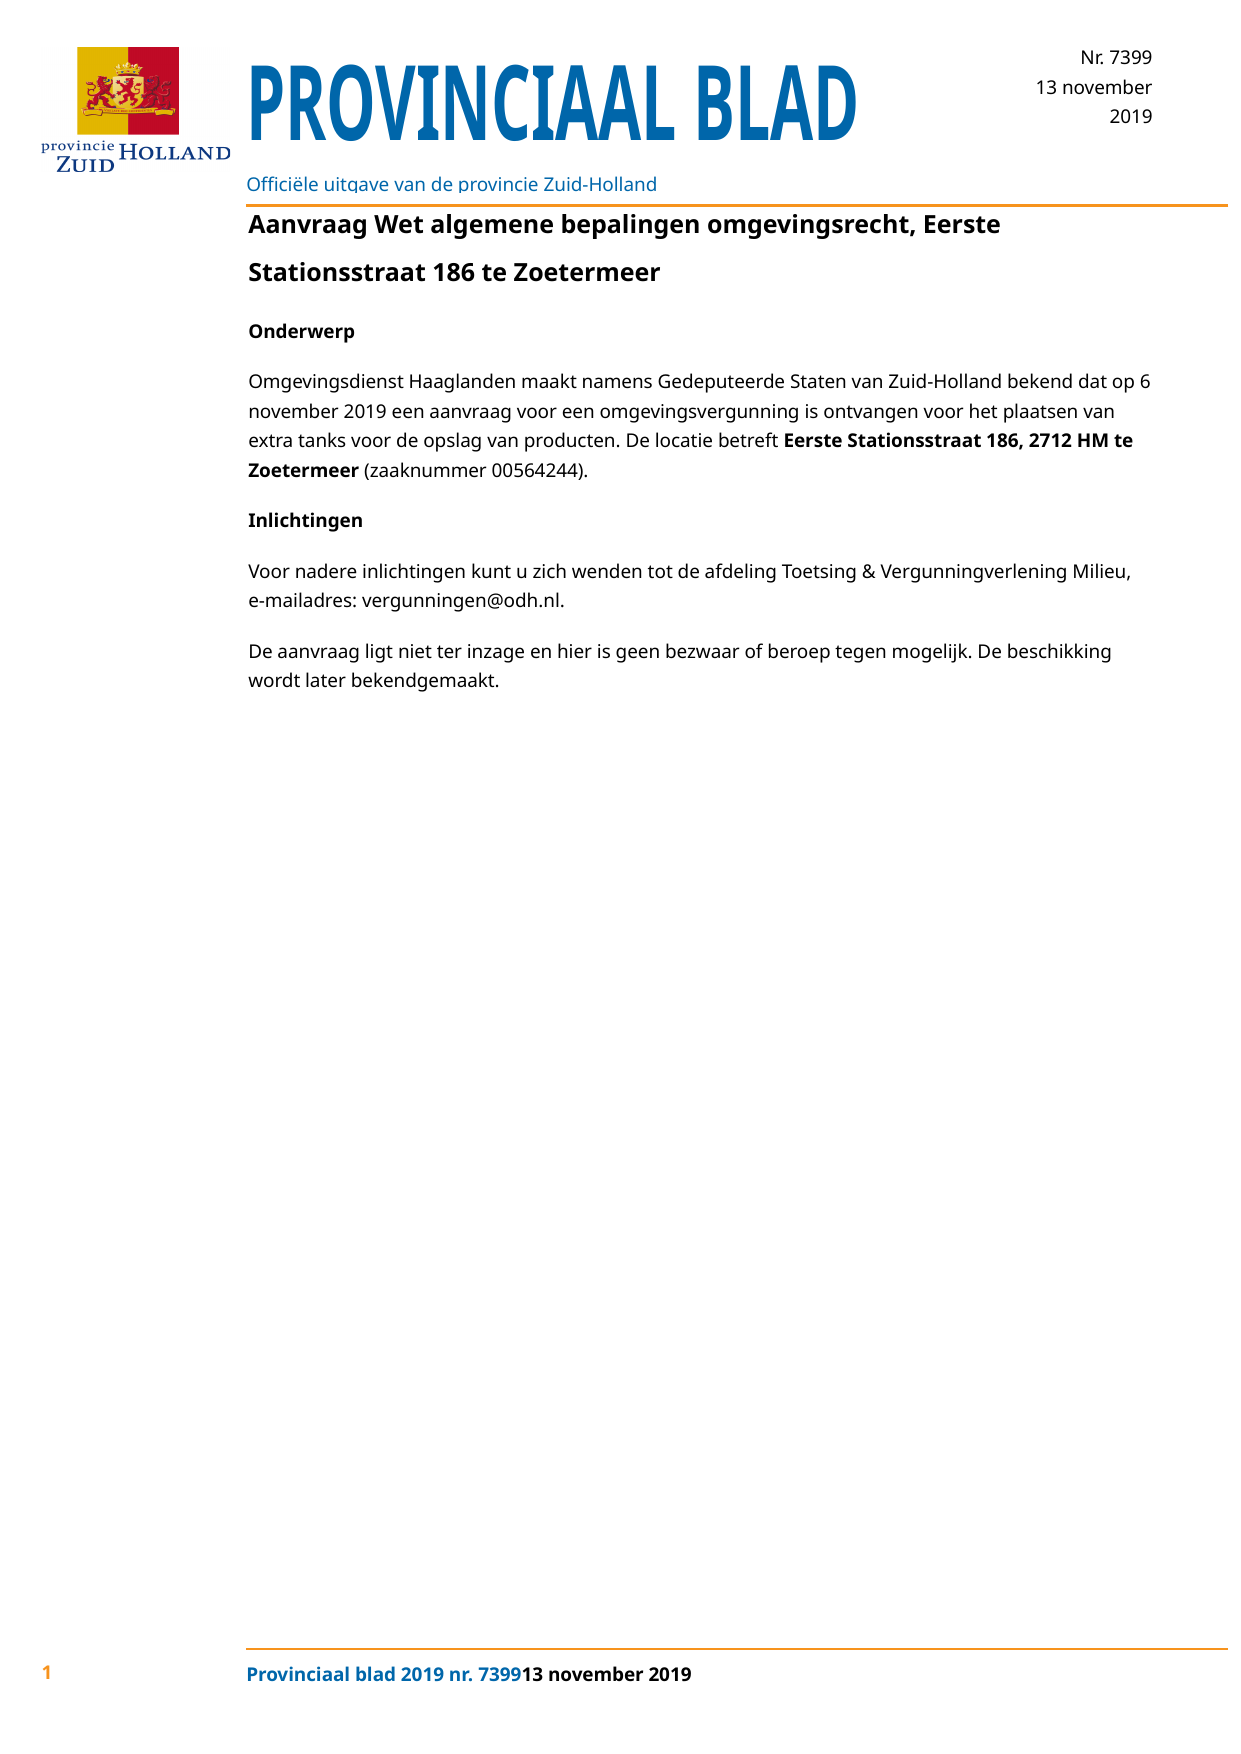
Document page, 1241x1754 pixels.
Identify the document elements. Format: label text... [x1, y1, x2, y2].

text Onderwerp [248, 318, 1152, 344]
text De aanvraag ligt niet ter inzage en hier is geen bezwaar of beroep tegen mogelijk. De beschikking wordt later bekendgemaakt. [248, 638, 1152, 693]
text Voor nadere inlichtingen kunt u zich wenden tot de afdeling Toetsing & Vergunningverlening Milieu, e-mailadres: vergunningen@odh.nl. [248, 558, 1152, 613]
text Aanvraag Wet algemene bepalingen omgevingsrecht, Eerste Stationsstraat 186 te Zoetermeer [248, 207, 1152, 288]
text Omgevingsdienst Haaglanden maakt namens Gedeputeerde Staten van Zuid-Holland bekend dat op 6 november 2019 een aanvraag voor een omgevingsvergunning is ontvangen voor het plaatsen van extra tanks voor de opslag van producten. De locatie betreft Eerste Stationsstraat 186, 2712 HM te Zoetermeer (zaaknummer 00564244). [248, 368, 1152, 483]
picture [41, 47, 231, 172]
text Inlichtingen [248, 507, 1152, 533]
